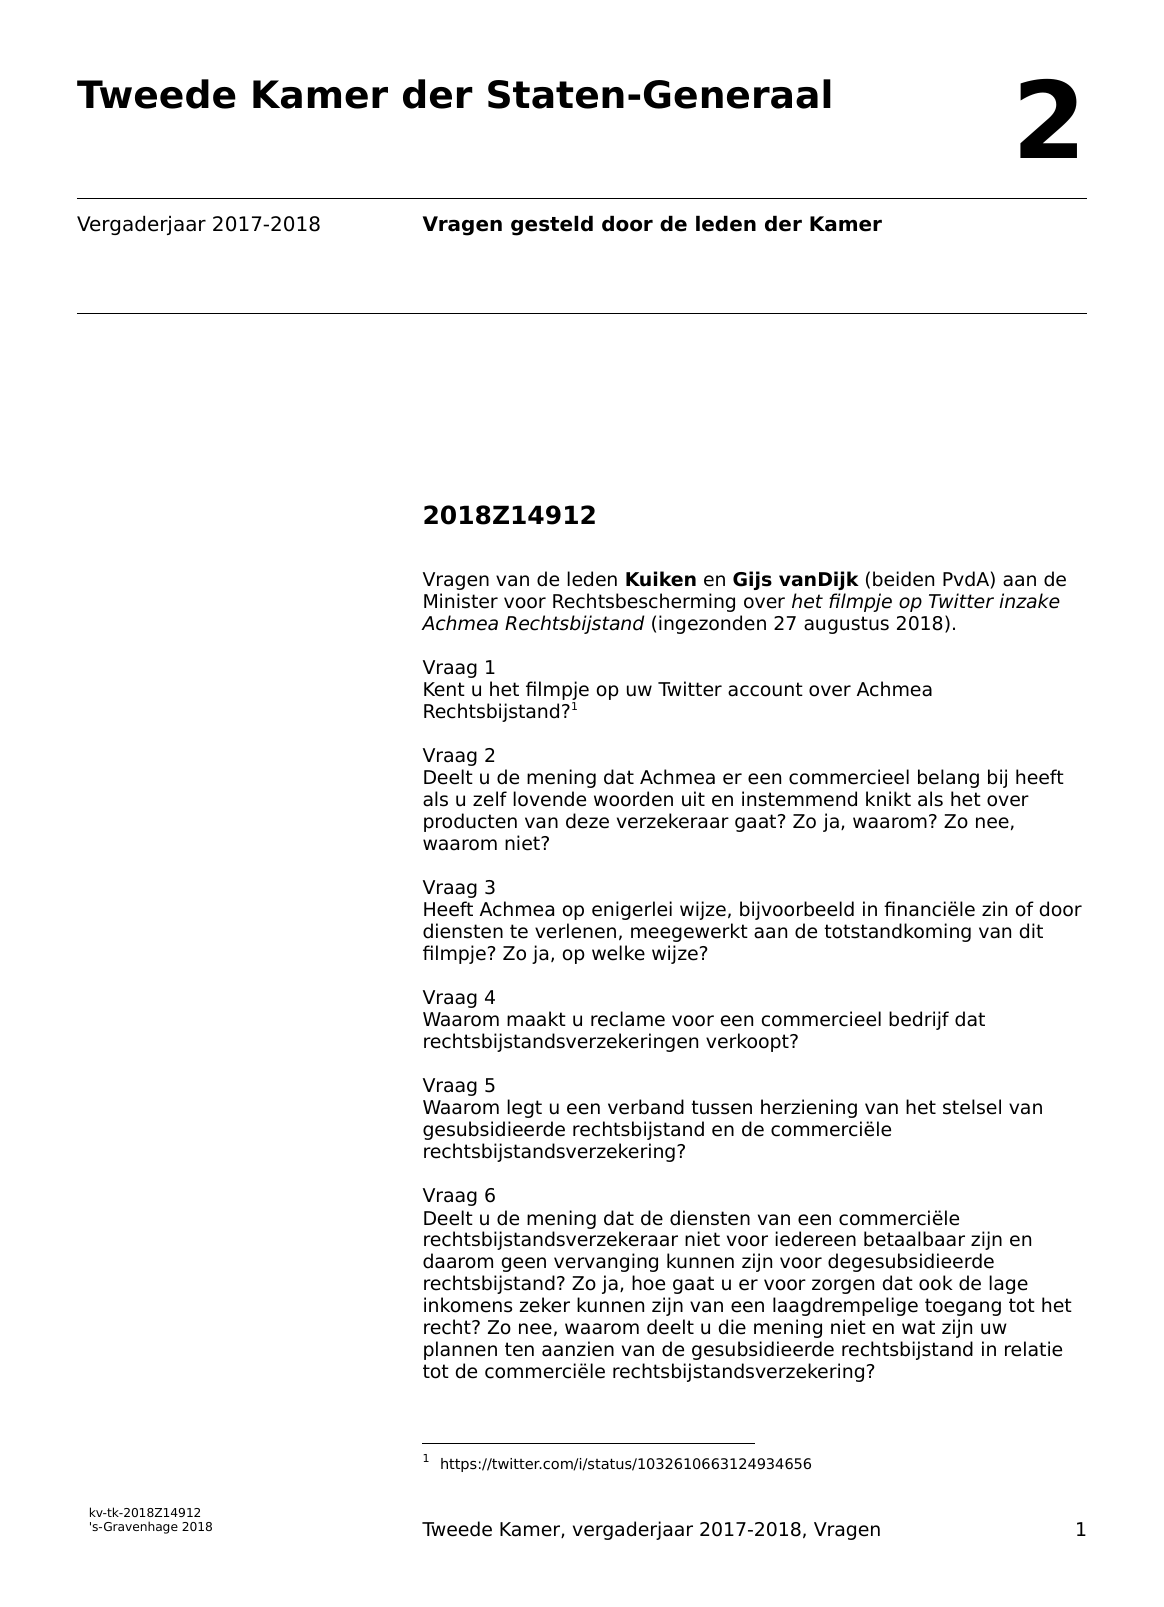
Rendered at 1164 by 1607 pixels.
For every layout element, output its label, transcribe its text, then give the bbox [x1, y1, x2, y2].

text 2018Z14912 [422, 501, 1087, 531]
text Vraag 6 [422, 1185, 1087, 1207]
text Vraag 2 [422, 745, 1087, 767]
table_header Tweede Kamer der Staten-Generaal [77, 59, 886, 198]
text Waarom legt u een verband tussen herziening van het stelsel van gesubsidieerde rechtsbijstand en de commerciële rechtsbijstandsverzekering? [422, 1097, 1087, 1163]
table_header 2 [886, 59, 1087, 198]
table_cell Vergaderjaar 2017-2018 [77, 199, 422, 313]
text kv-tk-2018Z14912 [88, 1506, 323, 1520]
text Deelt u de mening dat Achmea er een commercieel belang bij heeft als u zelf lovende woorden uit en instemmend knikt als het over producten van deze verzekeraar gaat? Zo ja, waarom? Zo nee, waarom niet? [422, 767, 1087, 855]
text Heeft Achmea op enigerlei wijze, bijvoorbeeld in financiële zin of door diensten te verlenen, meegewerkt aan de totstandkoming van dit filmpje? Zo ja, op welke wijze? [422, 899, 1087, 965]
text 's-Gravenhage 2018 [88, 1520, 323, 1534]
text Vraag 1 [422, 657, 1087, 679]
text Vragen van de leden Kuiken en Gijs vanDijk (beiden PvdA) aan de Minister voor Rechtsbescherming over het filmpje op Twitter inzake Achmea Rechtsbijstand (ingezonden 27 augustus 2018). [422, 569, 1087, 635]
text Waarom maakt u reclame voor een commercieel bedrijf dat rechtsbijstandsverzekeringen verkoopt? [422, 1009, 1087, 1053]
text Vraag 4 [422, 987, 1087, 1009]
text Vraag 3 [422, 877, 1087, 899]
text Vraag 5 [422, 1075, 1087, 1097]
text Deelt u de mening dat de diensten van een commerciële rechtsbijstandsverzekeraar niet voor iedereen betaalbaar zijn en daarom geen vervanging kunnen zijn voor degesubsidieerde rechtsbijstand? Zo ja, hoe gaat u er voor zorgen dat ook de lage inkomens zeker kunnen zijn van een laagdrempelige toegang tot het recht? Zo nee, waarom deelt u die mening niet en wat zijn uw plannen ten aanzien van de gesubsidieerde rechtsbijstand in relatie tot de commerciële rechtsbijstandsverzekering? [422, 1207, 1087, 1383]
text https://twitter.com/i/status/1032610663124934656 [422, 1452, 1087, 1474]
text Kent u het filmpje op uw Twitter account over Achmea Rechtsbijstand? [422, 679, 1087, 723]
table_cell Vragen gesteld door de leden der Kamer [422, 199, 1087, 313]
